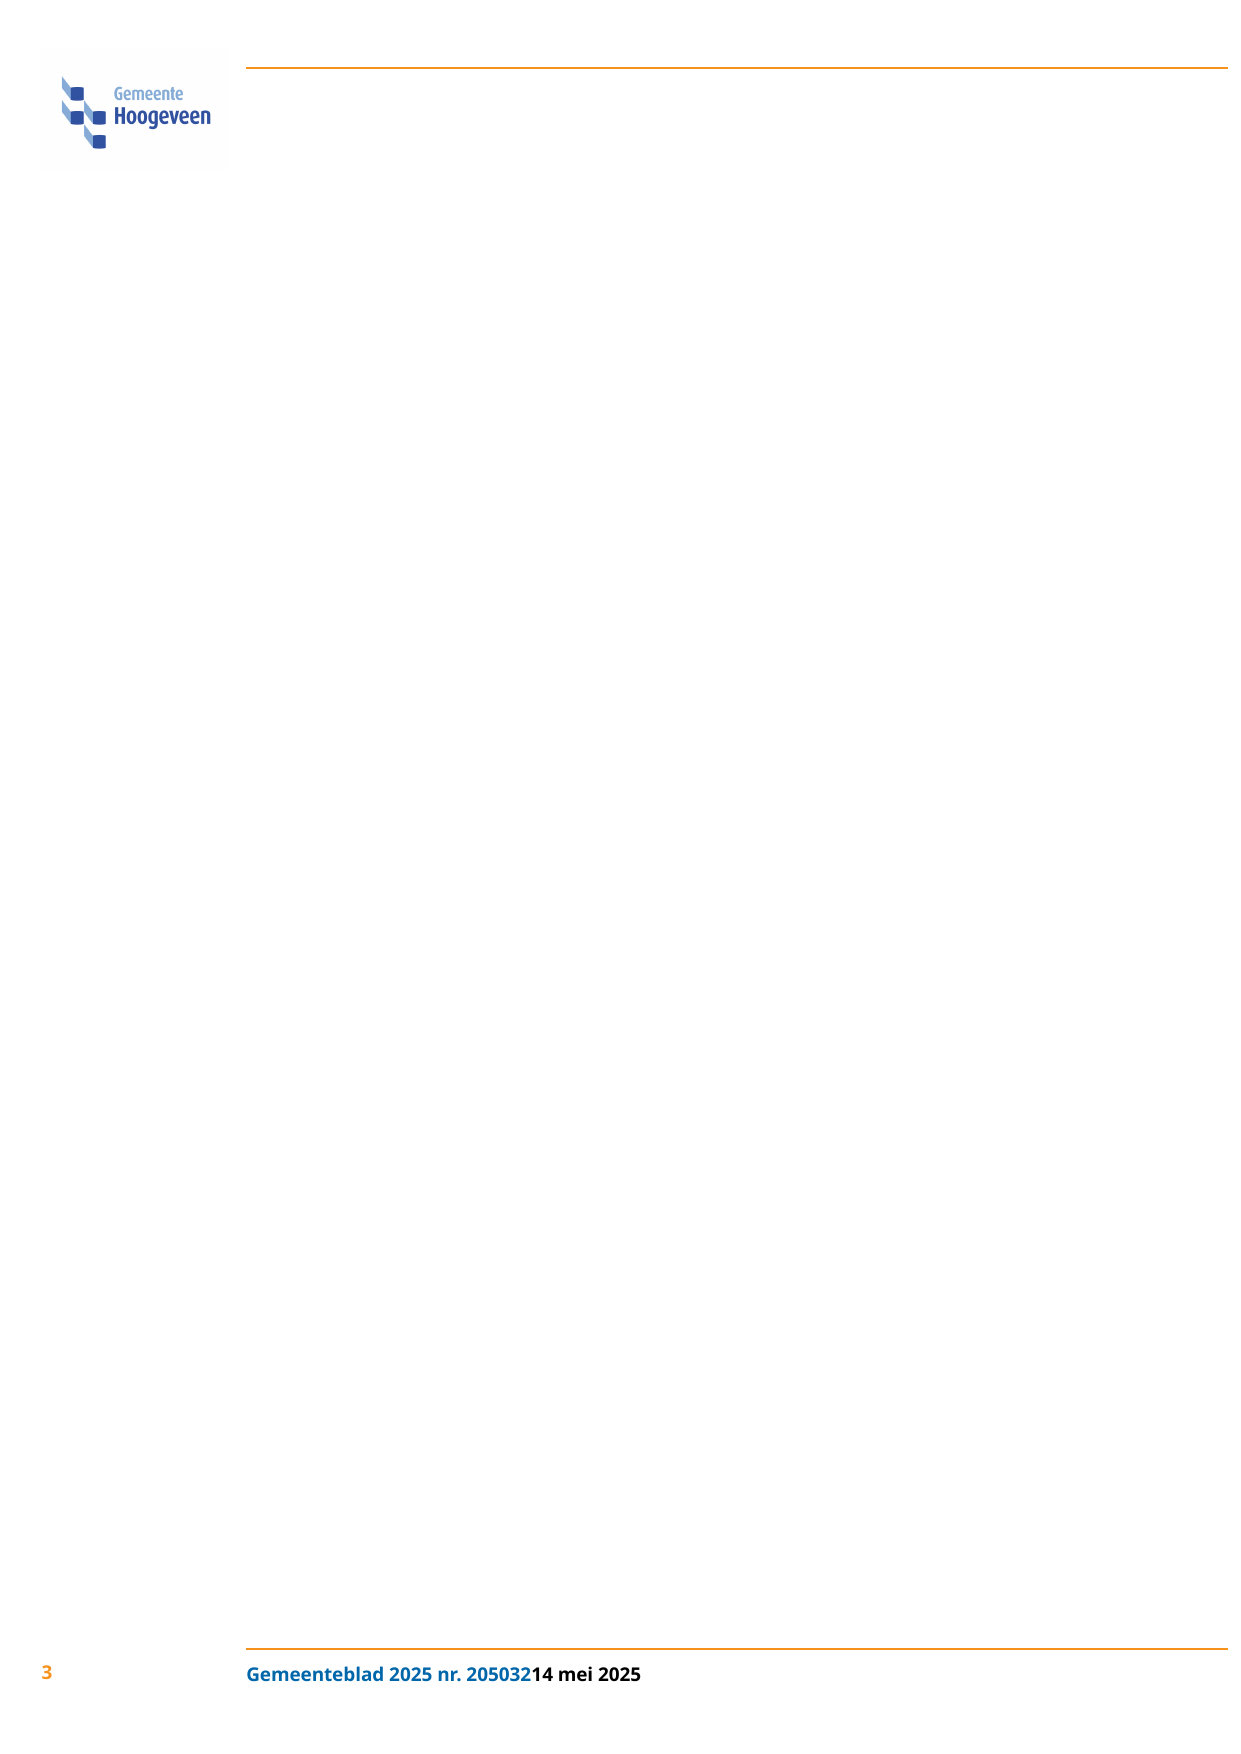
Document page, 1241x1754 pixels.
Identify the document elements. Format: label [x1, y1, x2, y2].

picture [41, 47, 231, 172]
